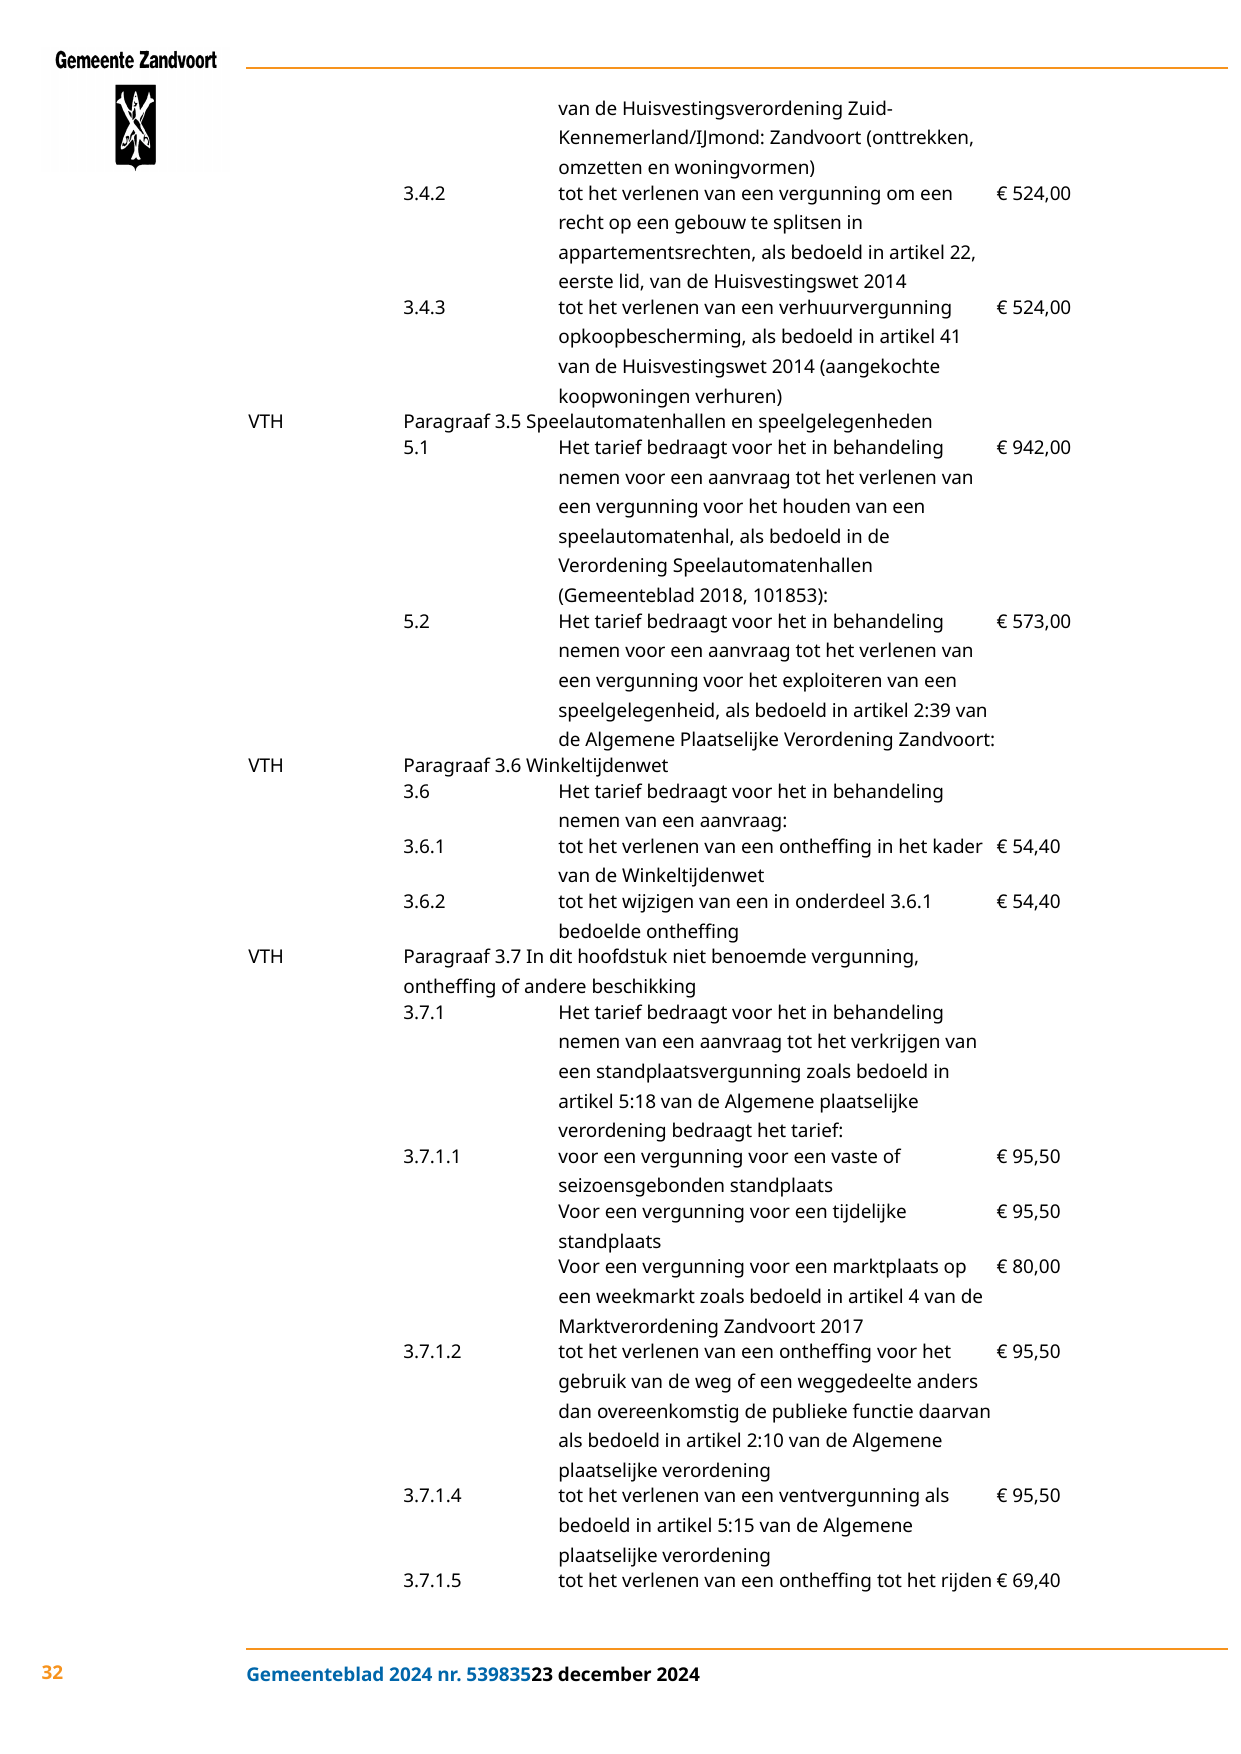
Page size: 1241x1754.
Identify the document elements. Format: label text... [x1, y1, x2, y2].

table_cell [996, 752, 1152, 778]
table_cell [248, 1483, 403, 1568]
table_cell € 54,40 [996, 833, 1152, 888]
table_cell tot het verlenen van een ventvergunning als bedoeld in artikel 5:15 van de Algemene plaatselijke verordening [558, 1483, 996, 1568]
table_cell VTH [248, 752, 403, 778]
table_cell € 80,00 [996, 1254, 1152, 1339]
table_cell [248, 1199, 403, 1254]
table_cell € 524,00 [996, 180, 1152, 294]
table_cell tot het verlenen van een ontheffing tot het rijden [558, 1568, 996, 1593]
table_cell € 573,00 [996, 608, 1152, 752]
picture [41, 47, 231, 172]
table_cell VTH [248, 409, 403, 434]
table_cell [248, 180, 403, 294]
table_cell [996, 778, 1152, 833]
table_cell € 942,00 [996, 434, 1152, 608]
table_cell Het tarief bedraagt voor het in behandeling nemen van een aanvraag tot het verkrijgen van een standplaatsvergunning zoals bedoeld in artikel 5:18 van de Algemene plaatselijke verordening bedraagt het tarief: [558, 999, 996, 1143]
table_cell € 95,50 [996, 1339, 1152, 1483]
table_cell € 95,50 [996, 1199, 1152, 1254]
table_cell € 524,00 [996, 294, 1152, 409]
table_cell [248, 95, 403, 180]
table_cell Het tarief bedraagt voor het in behandeling nemen voor een aanvraag tot het verlenen van een vergunning voor het houden van een speelautomatenhal, als bedoeld in de Verordening Speelautomatenhallen (Gemeenteblad 2018, 101853): [558, 434, 996, 608]
table_cell 3.6 [403, 778, 558, 833]
table_cell [248, 1568, 403, 1593]
table_cell [996, 409, 1152, 434]
table_cell [403, 1199, 558, 1254]
table_cell tot het verlenen van een verhuurvergunning opkoopbescherming, als bedoeld in artikel 41 van de Huisvestingswet 2014 (aangekochte koopwoningen verhuren) [558, 294, 996, 409]
table_cell 3.6.2 [403, 889, 558, 944]
table_cell [248, 1339, 403, 1483]
table_cell tot het wijzigen van een in onderdeel 3.6.1 bedoelde ontheffing [558, 889, 996, 944]
table_cell Het tarief bedraagt voor het in behandeling nemen voor een aanvraag tot het verlenen van een vergunning voor het exploiteren van een speelgelegenheid, als bedoeld in artikel 2:39 van de Algemene Plaatselijke Verordening Zandvoort: [558, 608, 996, 752]
table_cell [248, 889, 403, 944]
table_cell 5.2 [403, 608, 558, 752]
table_cell Voor een vergunning voor een tijdelijke standplaats [558, 1199, 996, 1254]
table_cell € 95,50 [996, 1483, 1152, 1568]
table_cell [248, 833, 403, 888]
table_cell tot het verlenen van een ontheffing voor het gebruik van de weg of een weggedeelte anders dan overeenkomstig de publieke functie daarvan als bedoeld in artikel 2:10 van de Algemene plaatselijke verordening [558, 1339, 996, 1483]
table_cell [403, 95, 558, 180]
table_cell 3.4.3 [403, 294, 558, 409]
table_cell [248, 434, 403, 608]
table_cell [403, 1254, 558, 1339]
table_cell 5.1 [403, 434, 558, 608]
table_cell 3.6.1 [403, 833, 558, 888]
table_cell [248, 608, 403, 752]
table_cell tot het verlenen van een ontheffing in het kader van de Winkeltijdenwet [558, 833, 996, 888]
table_cell Paragraaf 3.5 Speelautomatenhallen en speelgelegenheden [403, 409, 996, 434]
table_cell € 69,40 [996, 1568, 1152, 1593]
table_cell Het tarief bedraagt voor het in behandeling nemen van een aanvraag: [558, 778, 996, 833]
table_cell voor een vergunning voor een vaste of seizoensgebonden standplaats [558, 1143, 996, 1198]
table_cell [248, 778, 403, 833]
table_cell tot het verlenen van een vergunning om een recht op een gebouw te splitsen in appartementsrechten, als bedoeld in artikel 22, eerste lid, van de Huisvestingswet 2014 [558, 180, 996, 294]
table_cell € 54,40 [996, 889, 1152, 944]
table_cell 3.7.1.2 [403, 1339, 558, 1483]
table_cell 3.7.1.1 [403, 1143, 558, 1198]
table_cell van de Huisvestingsverordening Zuid-Kennemerland/IJmond: Zandvoort (onttrekken, omzetten en woningvormen) [558, 95, 996, 180]
table_cell [996, 95, 1152, 180]
table_cell [996, 944, 1152, 999]
table_cell [248, 294, 403, 409]
table_cell Voor een vergunning voor een marktplaats op een weekmarkt zoals bedoeld in artikel 4 van de Marktverordening Zandvoort 2017 [558, 1254, 996, 1339]
table_cell Paragraaf 3.7 In dit hoofdstuk niet benoemde vergunning, ontheffing of andere beschikking [403, 944, 996, 999]
table_cell [248, 1143, 403, 1198]
table_cell [248, 999, 403, 1143]
table_cell € 95,50 [996, 1143, 1152, 1198]
table_cell [996, 999, 1152, 1143]
table_cell [248, 1254, 403, 1339]
table_cell 3.7.1 [403, 999, 558, 1143]
table_cell 3.4.2 [403, 180, 558, 294]
table_cell VTH [248, 944, 403, 999]
table_cell 3.7.1.4 [403, 1483, 558, 1568]
table_cell Paragraaf 3.6 Winkeltijdenwet [403, 752, 996, 778]
table_cell 3.7.1.5 [403, 1568, 558, 1593]
